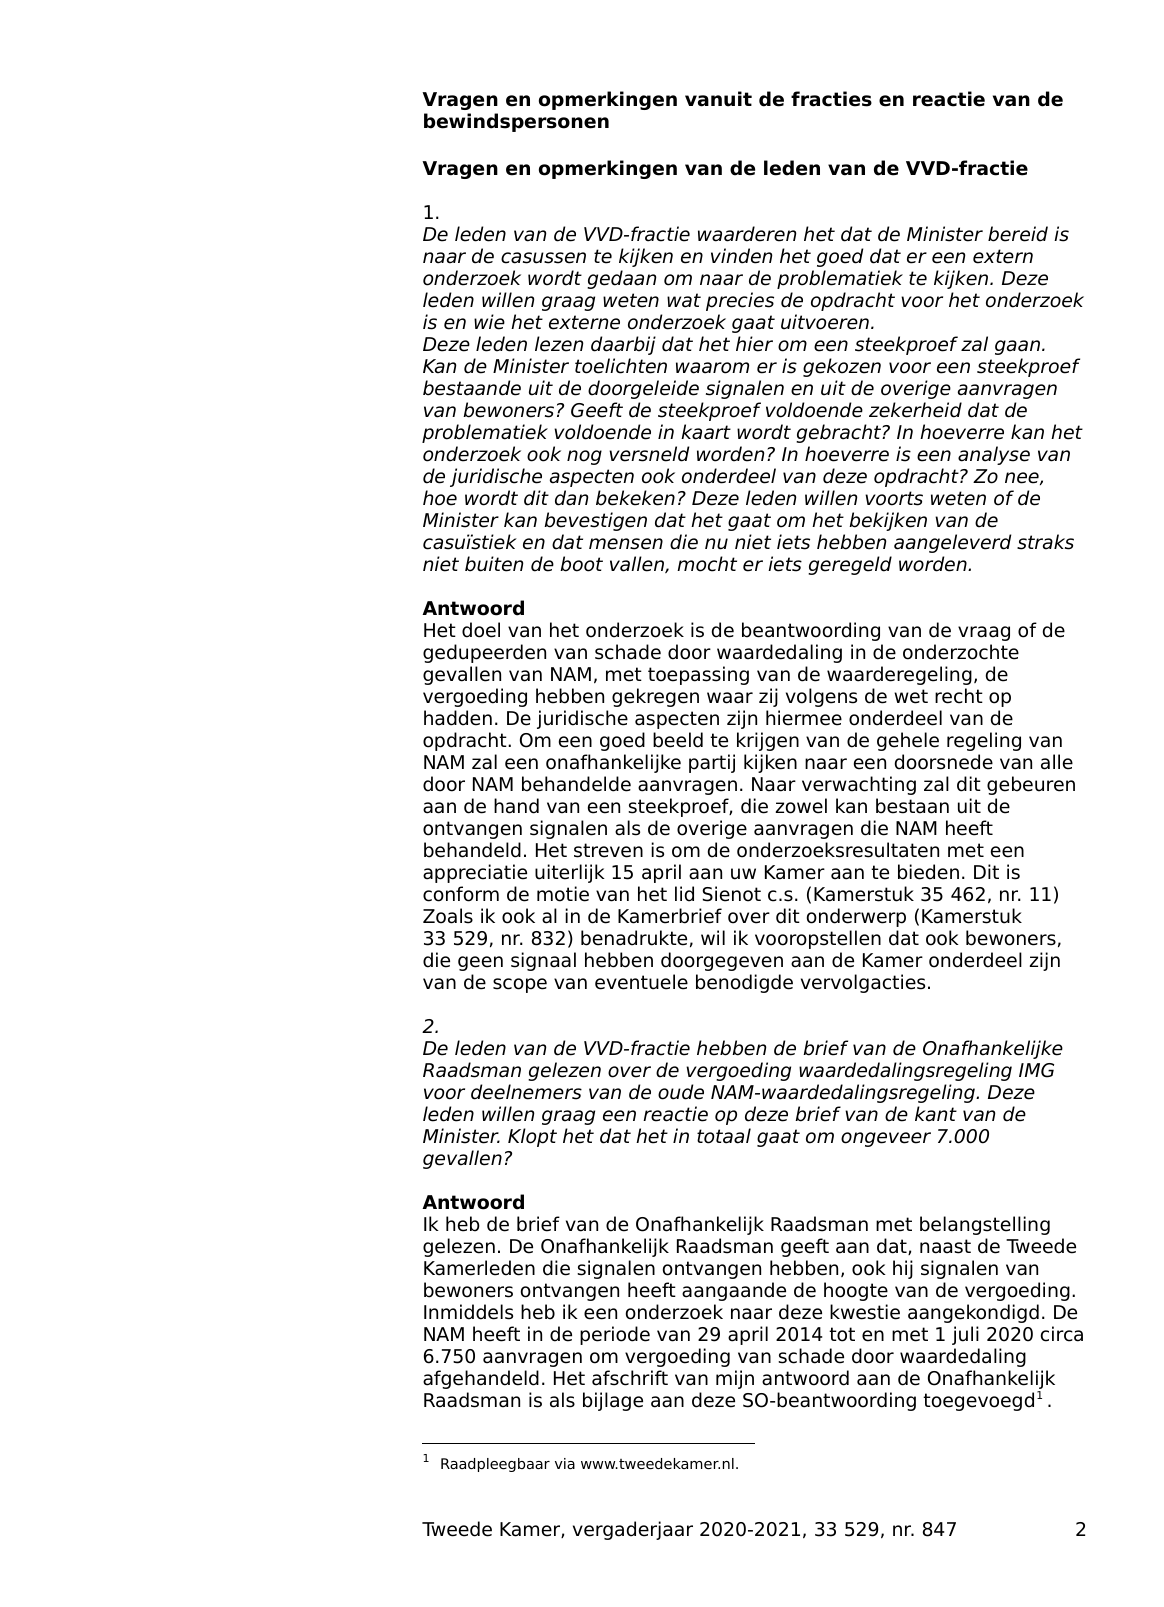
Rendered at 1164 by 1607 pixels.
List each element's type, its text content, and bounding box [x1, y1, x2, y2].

text 2. [422, 1016, 1087, 1038]
subtitle Antwoord [422, 1192, 1087, 1214]
text 1. [422, 202, 1087, 224]
text Deze leden lezen daarbij dat het hier om een steekproef zal gaan. Kan de Minister toelichten waarom er is gekozen voor een steekproef bestaande uit de doorgeleide signalen en uit de overige aanvragen van bewoners? Geeft de steekproef voldoende zekerheid dat de problematiek voldoende in kaart wordt gebracht? In hoeverre kan het onderzoek ook nog versneld worden? In hoeverre is een analyse van de juridische aspecten ook onderdeel van deze opdracht? Zo nee, hoe wordt dit dan bekeken? Deze leden willen voorts weten of de Minister kan bevestigen dat het gaat om het bekijken van de casuïstiek en dat mensen die nu niet iets hebben aangeleverd straks niet buiten de boot vallen, mocht er iets geregeld worden. [422, 334, 1087, 576]
text Ik heb de brief van de Onafhankelijk Raadsman met belangstelling gelezen. De Onafhankelijk Raadsman geeft aan dat, naast de Tweede Kamerleden die signalen ontvangen hebben, ook hij signalen van bewoners ontvangen heeft aangaande de hoogte van de vergoeding. Inmiddels heb ik een onderzoek naar deze kwestie aangekondigd. De NAM heeft in de periode van 29 april 2014 tot en met 1 juli 2020 circa 6.750 aanvragen om vergoeding van schade door waardedaling afgehandeld. Het afschrift van mijn antwoord aan de Onafhankelijk Raadsman is als bijlage aan deze SO-beantwoording toegevoegd. [422, 1214, 1087, 1412]
text De leden van de VVD-fractie hebben de brief van de Onafhankelijke Raadsman gelezen over de vergoeding waardedalingsregeling IMG voor deelnemers van de oude NAM-waardedalingsregeling. Deze leden willen graag een reactie op deze brief van de kant van de Minister. Klopt het dat het in totaal gaat om ongeveer 7.000 gevallen? [422, 1038, 1087, 1170]
subtitle Vragen en opmerkingen van de leden van de VVD-fractie [422, 158, 1087, 180]
text Het doel van het onderzoek is de beantwoording van de vraag of de gedupeerden van schade door waardedaling in de onderzochte gevallen van NAM, met toepassing van de waarderegeling, de vergoeding hebben gekregen waar zij volgens de wet recht op hadden. De juridische aspecten zijn hiermee onderdeel van de opdracht. Om een goed beeld te krijgen van de gehele regeling van NAM zal een onafhankelijke partij kijken naar een doorsnede van alle door NAM behandelde aanvragen. Naar verwachting zal dit gebeuren aan de hand van een steekproef, die zowel kan bestaan uit de ontvangen signalen als de overige aanvragen die NAM heeft behandeld. Het streven is om de onderzoeksresultaten met een appreciatie uiterlijk 15 april aan uw Kamer aan te bieden. Dit is conform de motie van het lid Sienot c.s. (Kamerstuk 35 462, nr. 11) Zoals ik ook al in de Kamerbrief over dit onderwerp (Kamerstuk 33 529, nr. 832) benadrukte, wil ik vooropstellen dat ook bewoners, die geen signaal hebben doorgegeven aan de Kamer onderdeel zijn van de scope van eventuele benodigde vervolgacties. [422, 620, 1087, 994]
subtitle Vragen en opmerkingen vanuit de fracties en reactie van de bewindspersonen [422, 89, 1087, 133]
text Raadpleegbaar via www.tweedekamer.nl. [422, 1452, 1087, 1474]
text De leden van de VVD-fractie waarderen het dat de Minister bereid is naar de casussen te kijken en vinden het goed dat er een extern onderzoek wordt gedaan om naar de problematiek te kijken. Deze leden willen graag weten wat precies de opdracht voor het onderzoek is en wie het externe onderzoek gaat uitvoeren. [422, 224, 1087, 334]
subtitle Antwoord [422, 598, 1087, 620]
